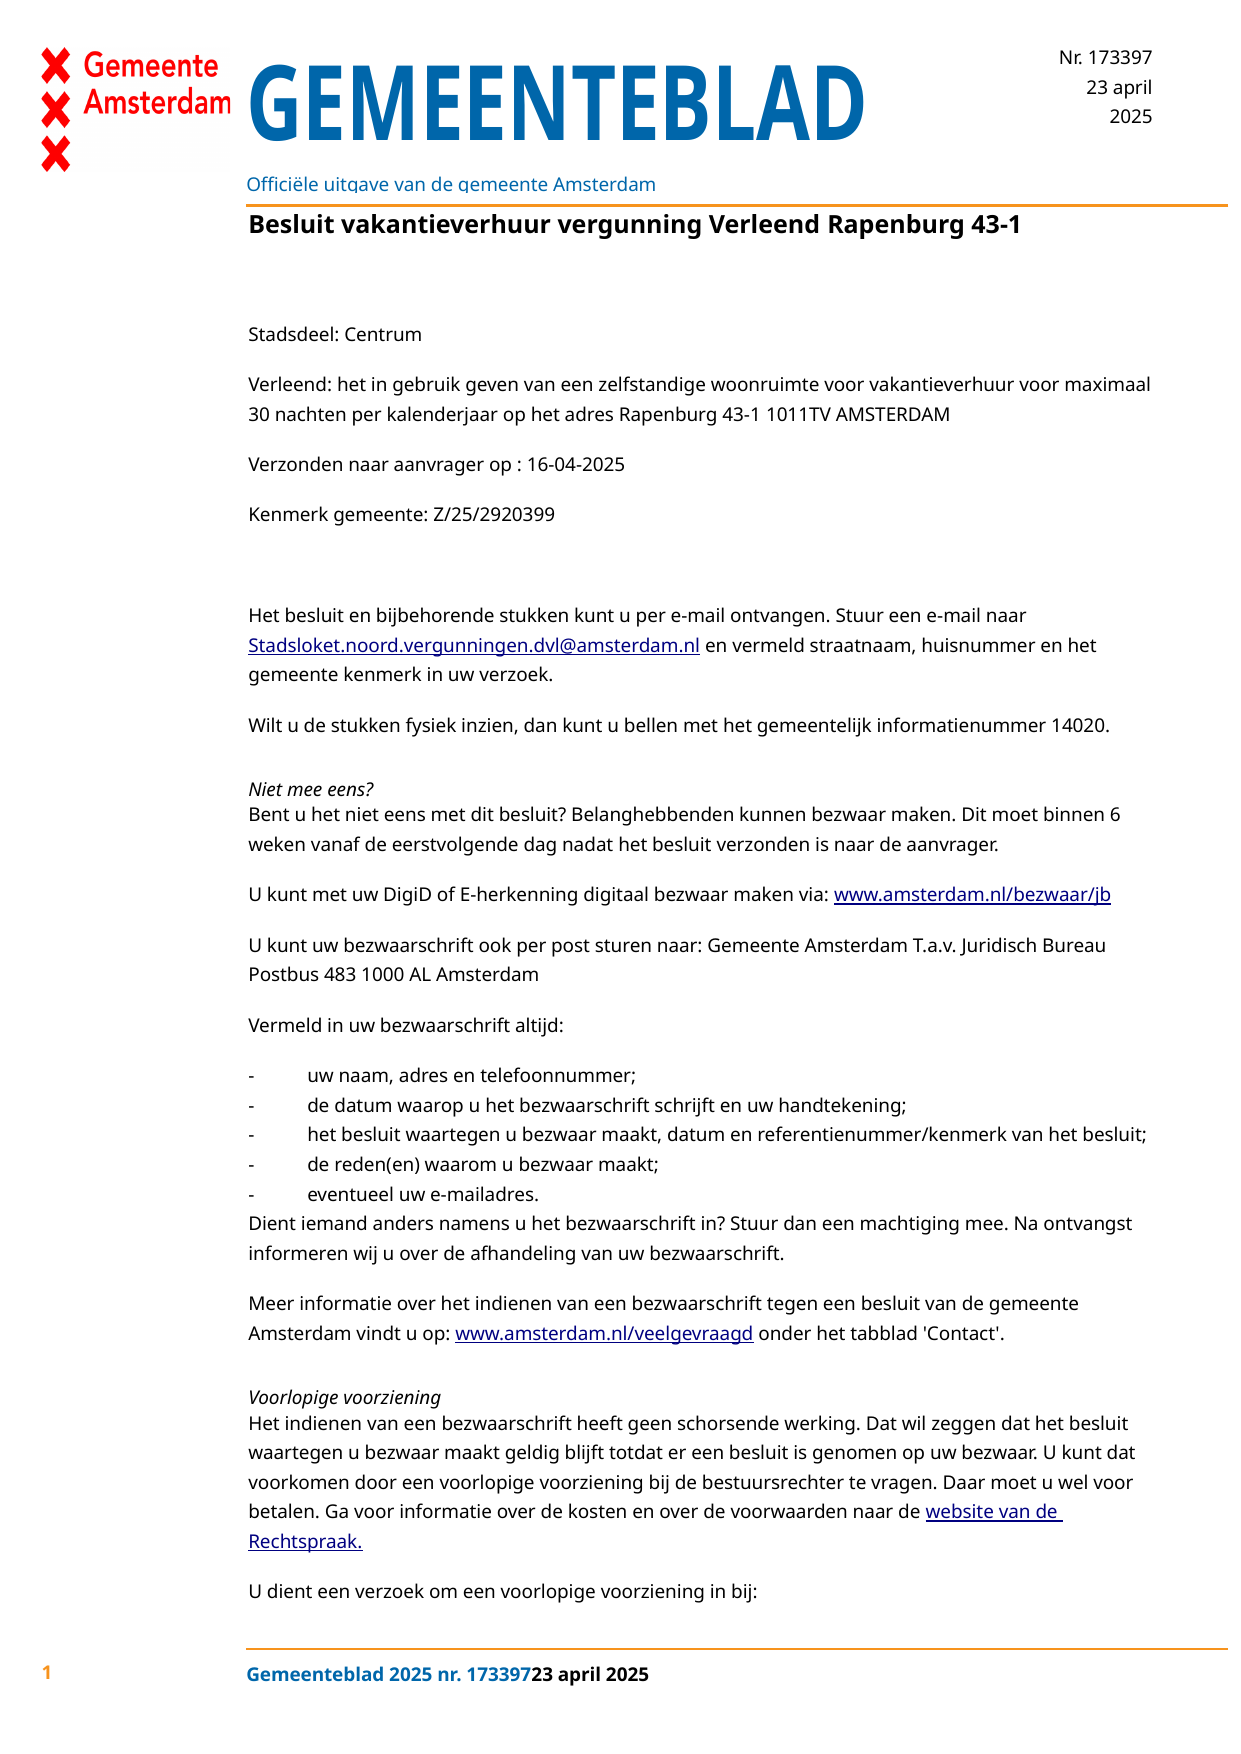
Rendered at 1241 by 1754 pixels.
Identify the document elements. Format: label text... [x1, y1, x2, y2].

text Stadsdeel: Centrum [248, 321, 1152, 346]
text U kunt met uw DigiD of E-herkenning digitaal bezwaar maken via: www.amsterdam.nl/bezwaar/jb [248, 882, 1152, 907]
text Het besluit en bijbehorende stukken kunt u per e-mail ontvangen. Stuur een e-mail naar Stadsloket.noord.vergunningen.dvl@amsterdam.nl en vermeld straatnaam, huisnummer en het gemeente kenmerk in uw verzoek. [248, 602, 1152, 687]
picture [41, 47, 231, 172]
text Meer informatie over het indienen van een bezwaarschrift tegen een besluit van de gemeente Amsterdam vindt u op: www.amsterdam.nl/veelgevraagd onder het tabblad 'Contact'. [248, 1290, 1152, 1346]
text Verleend: het in gebruik geven van een zelfstandige woonruimte voor vakantieverhuur voor maximaal 30 nachten per kalenderjaar op het adres Rapenburg 43-1 1011TV AMSTERDAM [248, 371, 1152, 426]
list eventueel uw e-mailadres. [248, 1181, 1152, 1207]
text Niet mee eens? [248, 776, 1152, 802]
text Kenmerk gemeente: Z/25/2920399 [248, 502, 1152, 527]
text Voorlopige voorziening [248, 1384, 1152, 1410]
list de reden(en) waarom u bezwaar maakt; [248, 1151, 1152, 1177]
text Vermeld in uw bezwaarschrift altijd: [248, 1012, 1152, 1038]
text U dient een verzoek om een voorlopige voorziening in bij: [248, 1578, 1152, 1604]
text Verzonden naar aanvrager op : 16-04-2025 [248, 451, 1152, 477]
text Wilt u de stukken fysiek inzien, dan kunt u bellen met het gemeentelijk informatienummer 14020. [248, 712, 1152, 738]
list het besluit waartegen u bezwaar maakt, datum en referentienummer/kenmerk van het besluit; [248, 1122, 1152, 1147]
text U kunt uw bezwaarschrift ook per post sturen naar: Gemeente Amsterdam T.a.v. Juridisch Bureau Postbus 483 1000 AL Amsterdam [248, 932, 1152, 987]
list de datum waarop u het bezwaarschrift schrijft en uw handtekening; [248, 1092, 1152, 1118]
text Bent u het niet eens met dit besluit? Belanghebbenden kunnen bezwaar maken. Dit moet binnen 6 weken vanaf de eerstvolgende dag nadat het besluit verzonden is naar de aanvrager. [248, 802, 1152, 857]
text Besluit vakantieverhuur vergunning Verleend Rapenburg 43-1 [248, 207, 1152, 241]
text Het indienen van een bezwaarschrift heeft geen schorsende werking. Dat wil zeggen dat het besluit waartegen u bezwaar maakt geldig blijft totdat er een besluit is genomen op uw bezwaar. U kunt dat voorkomen door een voorlopige voorziening bij de bestuursrechter te vragen. Daar moet u wel voor betalen. Ga voor informatie over de kosten en over de voorwaarden naar de website van de Rechtspraak. [248, 1410, 1152, 1554]
list uw naam, adres en telefoonnummer; [248, 1062, 1152, 1088]
text Dient iemand anders namens u het bezwaarschrift in? Stuur dan een machtiging mee. Na ontvangst informeren wij u over de afhandeling van uw bezwaarschrift. [248, 1210, 1152, 1266]
